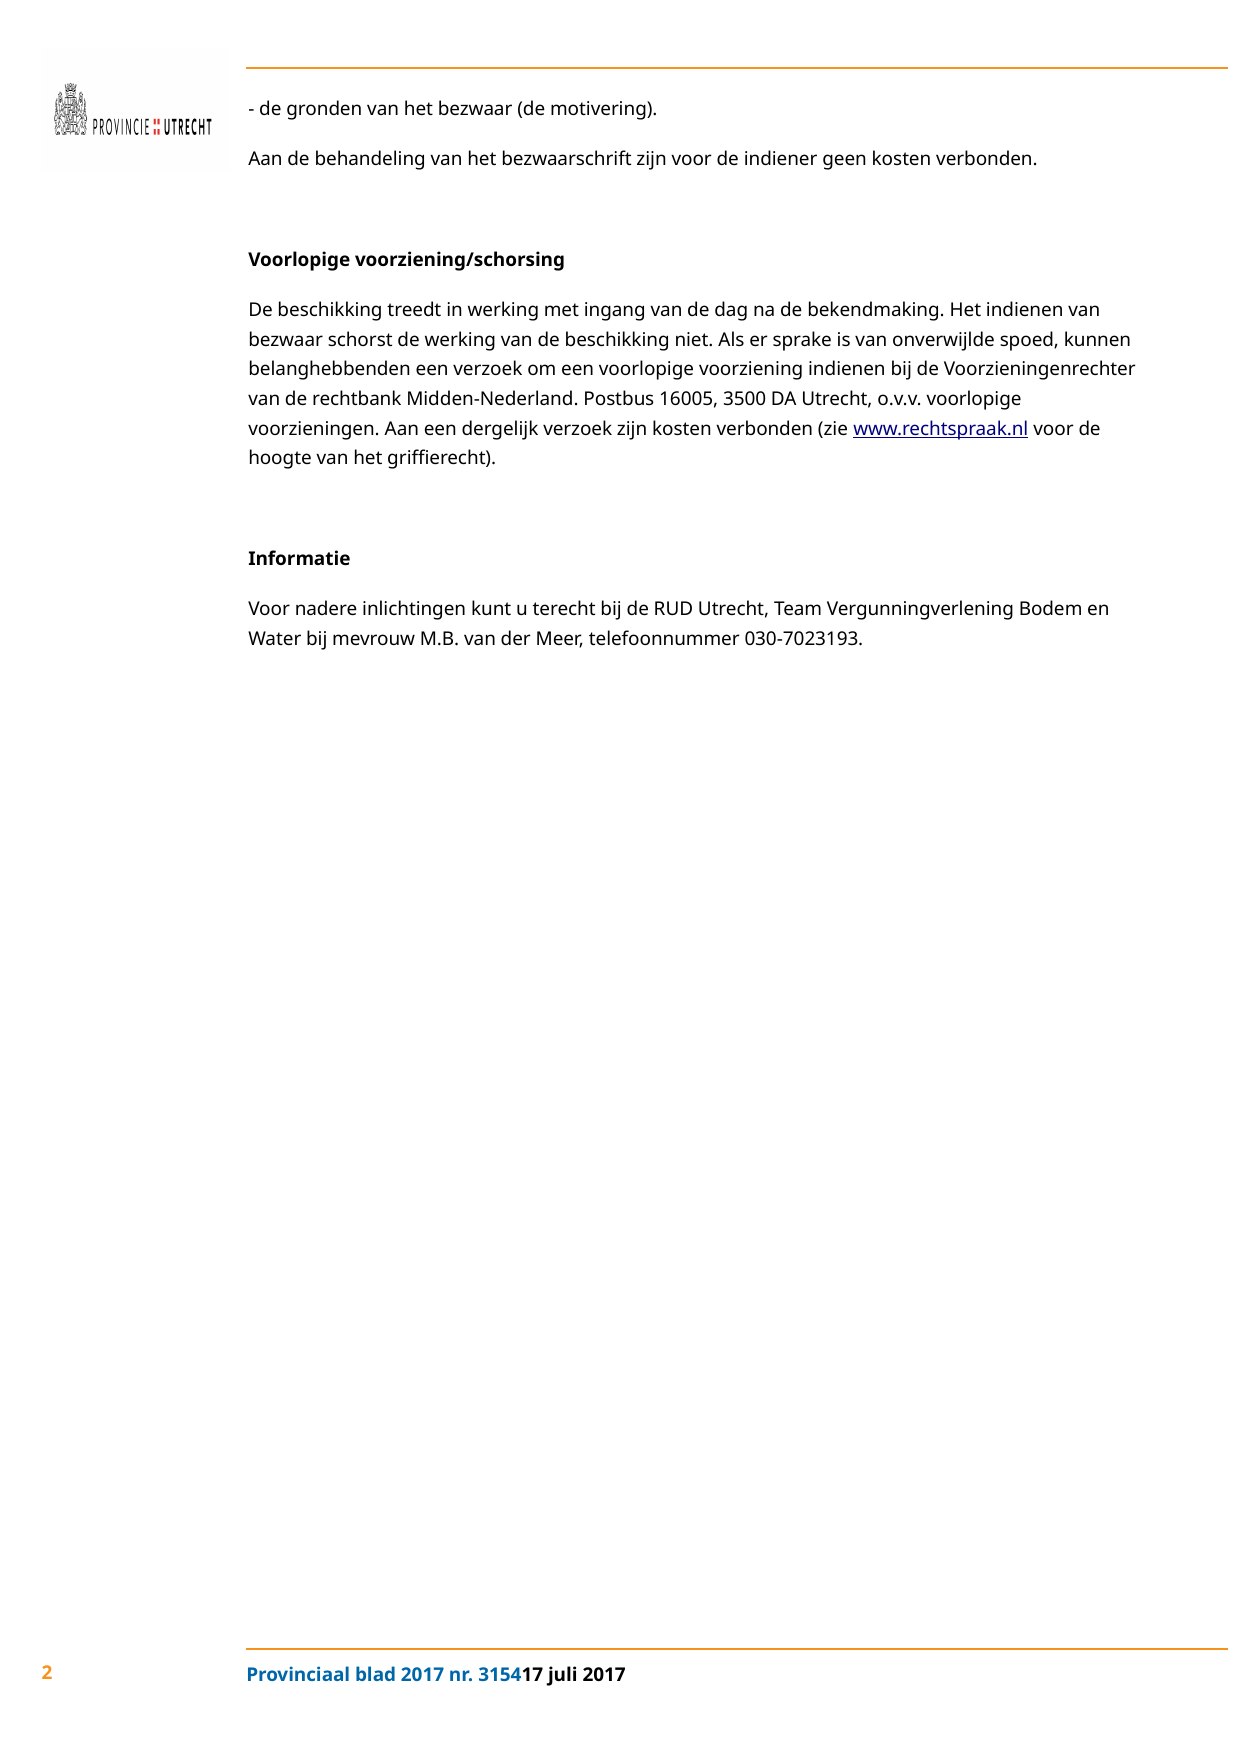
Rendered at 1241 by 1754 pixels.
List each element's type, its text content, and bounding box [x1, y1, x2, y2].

text Voor nadere inlichtingen kunt u terecht bij de RUD Utrecht, Team Vergunningverlening Bodem en Water bij mevrouw M.B. van der Meer, telefoonnummer 030-7023193. [248, 596, 1152, 651]
text De beschikking treedt in werking met ingang van de dag na de bekendmaking. Het indienen van bezwaar schorst de werking van de beschikking niet. Als er sprake is van onverwijlde spoed, kunnen belanghebbenden een verzoek om een voorlopige voorziening indienen bij de Voorzieningenrechter van de rechtbank Midden-Nederland. Postbus 16005, 3500 DA Utrecht, o.v.v. voorlopige voorzieningen. Aan een dergelijk verzoek zijn kosten verbonden (zie www.rechtspraak.nl voor de hoogte van het griffierecht). [248, 296, 1152, 470]
text Voorlopige voorziening/schorsing [248, 246, 1152, 272]
text - de gronden van het bezwaar (de motivering). [248, 95, 1152, 121]
text Aan de behandeling van het bezwaarschrift zijn voor de indiener geen kosten verbonden. [248, 145, 1152, 171]
text Informatie [248, 545, 1152, 571]
picture [41, 47, 231, 172]
